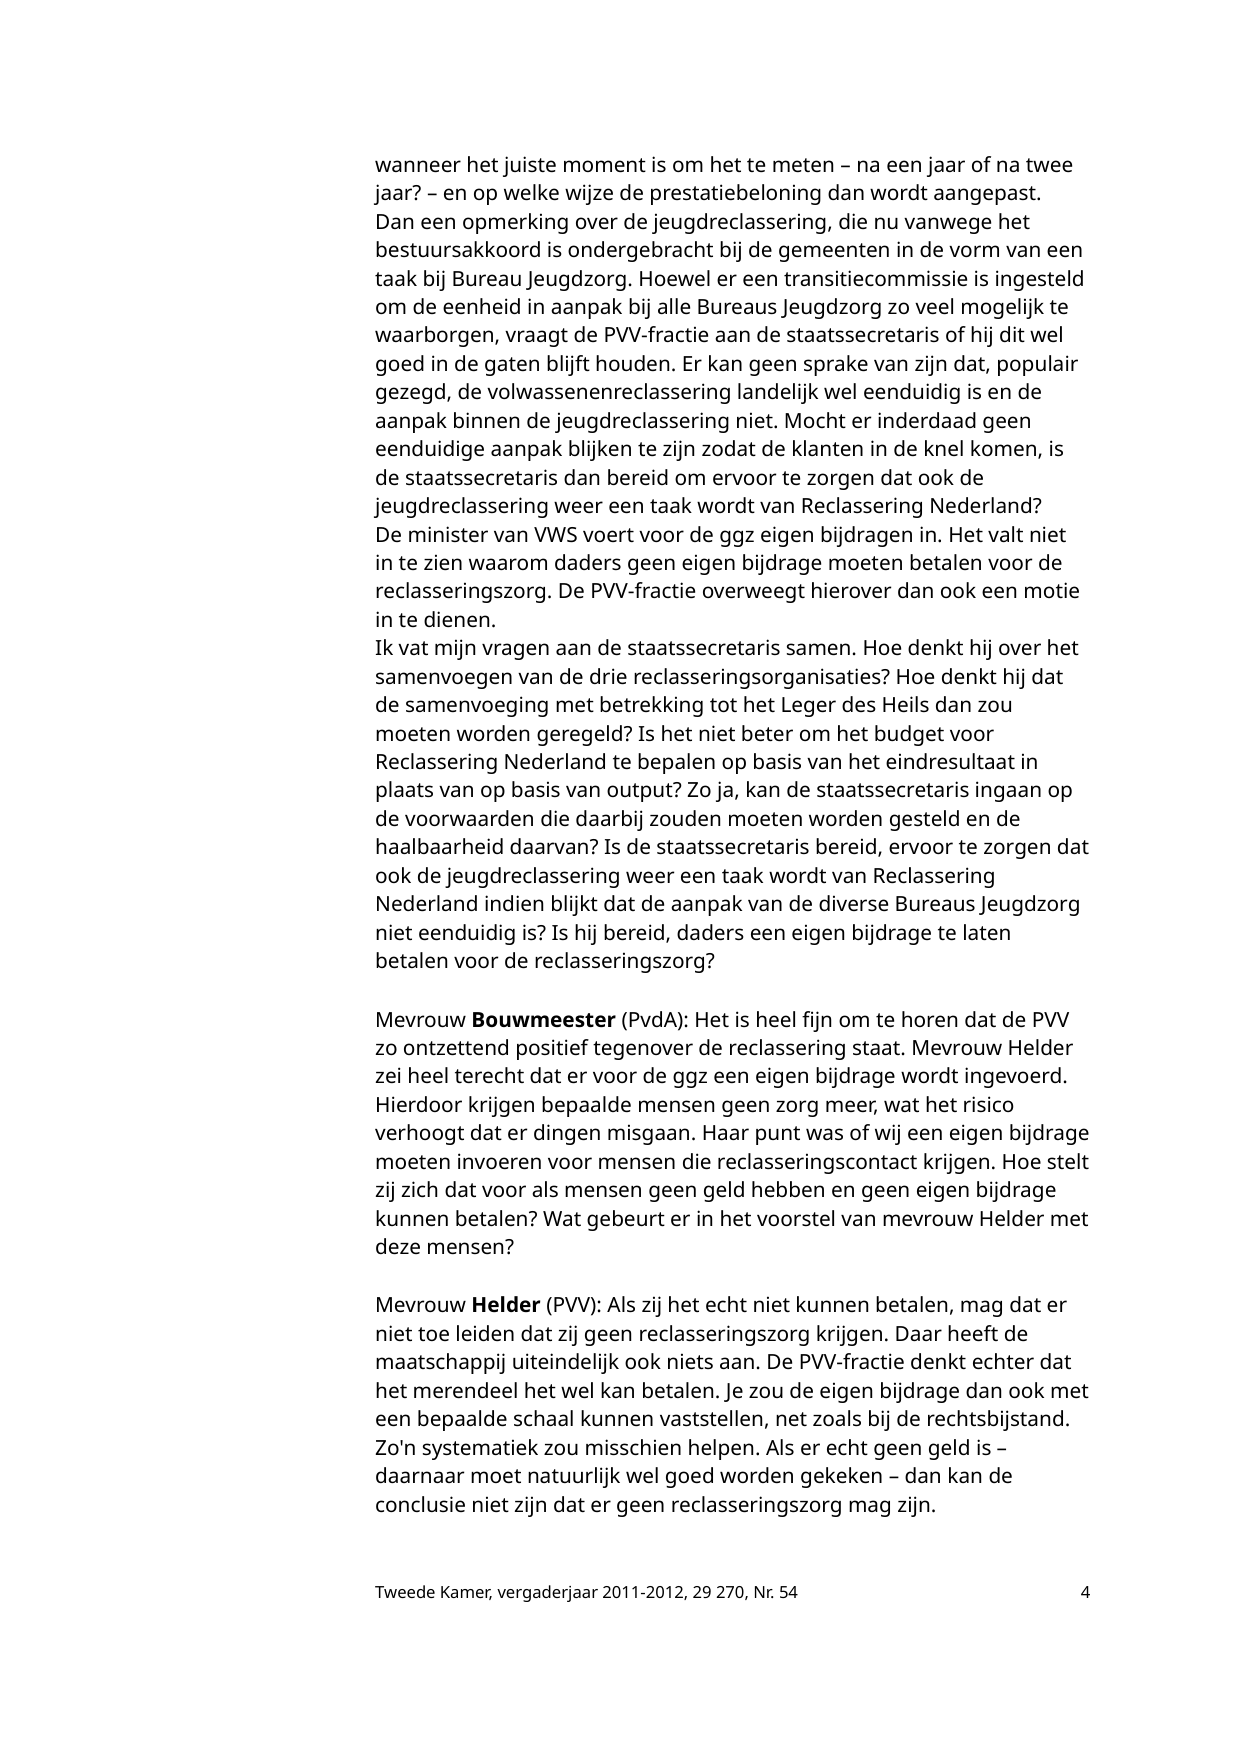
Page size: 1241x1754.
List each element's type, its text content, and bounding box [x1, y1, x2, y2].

text Ik vat mijn vragen aan de staatssecretaris samen. Hoe denkt hij over het samenvoegen van de drie reclasseringsorganisaties? Hoe denkt hij dat de samenvoeging met betrekking tot het Leger des Heils dan zou moeten worden geregeld? Is het niet beter om het budget voor Reclassering Nederland te bepalen op basis van het eindresultaat in plaats van op basis van output? Zo ja, kan de staatssecretaris ingaan op de voorwaarden die daarbij zouden moeten worden gesteld en de haalbaarheid daarvan? Is de staatssecretaris bereid, ervoor te zorgen dat ook de jeugdreclassering weer een taak wordt van Reclassering Nederland indien blijkt dat de aanpak van de diverse Bureaus Jeugdzorg niet eenduidig is? Is hij bereid, daders een eigen bijdrage te laten betalen voor de reclasseringszorg? [375, 633, 1090, 975]
text wanneer het juiste moment is om het te meten – na een jaar of na twee jaar? – en op welke wijze de prestatiebeloning dan wordt aangepast. [375, 150, 1090, 207]
text Dan een opmerking over de jeugdreclassering, die nu vanwege het bestuursakkoord is ondergebracht bij de gemeenten in de vorm van een taak bij Bureau Jeugdzorg. Hoewel er een transitiecommissie is ingesteld om de eenheid in aanpak bij alle Bureaus Jeugdzorg zo veel mogelijk te waarborgen, vraagt de PVV-fractie aan de staatssecretaris of hij dit wel goed in de gaten blijft houden. Er kan geen sprake van zijn dat, populair gezegd, de volwassenenreclassering landelijk wel eenduidig is en de aanpak binnen de jeugdreclassering niet. Mocht er inderdaad geen eenduidige aanpak blijken te zijn zodat de klanten in de knel komen, is de staatssecretaris dan bereid om ervoor te zorgen dat ook de jeugdreclassering weer een taak wordt van Reclassering Nederland? [375, 207, 1090, 520]
text Mevrouw Helder (PVV): Als zij het echt niet kunnen betalen, mag dat er niet toe leiden dat zij geen reclasseringszorg krijgen. Daar heeft de maatschappij uiteindelijk ook niets aan. De PVV-fractie denkt echter dat het merendeel het wel kan betalen. Je zou de eigen bijdrage dan ook met een bepaalde schaal kunnen vaststellen, net zoals bij de rechtsbijstand. Zo'n systematiek zou misschien helpen. Als er echt geen geld is – daarnaar moet natuurlijk wel goed worden gekeken – dan kan de conclusie niet zijn dat er geen reclasseringszorg mag zijn. [375, 1291, 1090, 1518]
text De minister van VWS voert voor de ggz eigen bijdragen in. Het valt niet in te zien waarom daders geen eigen bijdrage moeten betalen voor de reclasseringszorg. De PVV-fractie overweegt hierover dan ook een motie in te dienen. [375, 520, 1090, 633]
text Mevrouw Bouwmeester (PvdA): Het is heel fijn om te horen dat de PVV zo ontzettend positief tegenover de reclassering staat. Mevrouw Helder zei heel terecht dat er voor de ggz een eigen bijdrage wordt ingevoerd. Hierdoor krijgen bepaalde mensen geen zorg meer, wat het risico verhoogt dat er dingen misgaan. Haar punt was of wij een eigen bijdrage moeten invoeren voor mensen die reclasseringscontact krijgen. Hoe stelt zij zich dat voor als mensen geen geld hebben en geen eigen bijdrage kunnen betalen? Wat gebeurt er in het voorstel van mevrouw Helder met deze mensen? [375, 1005, 1090, 1261]
